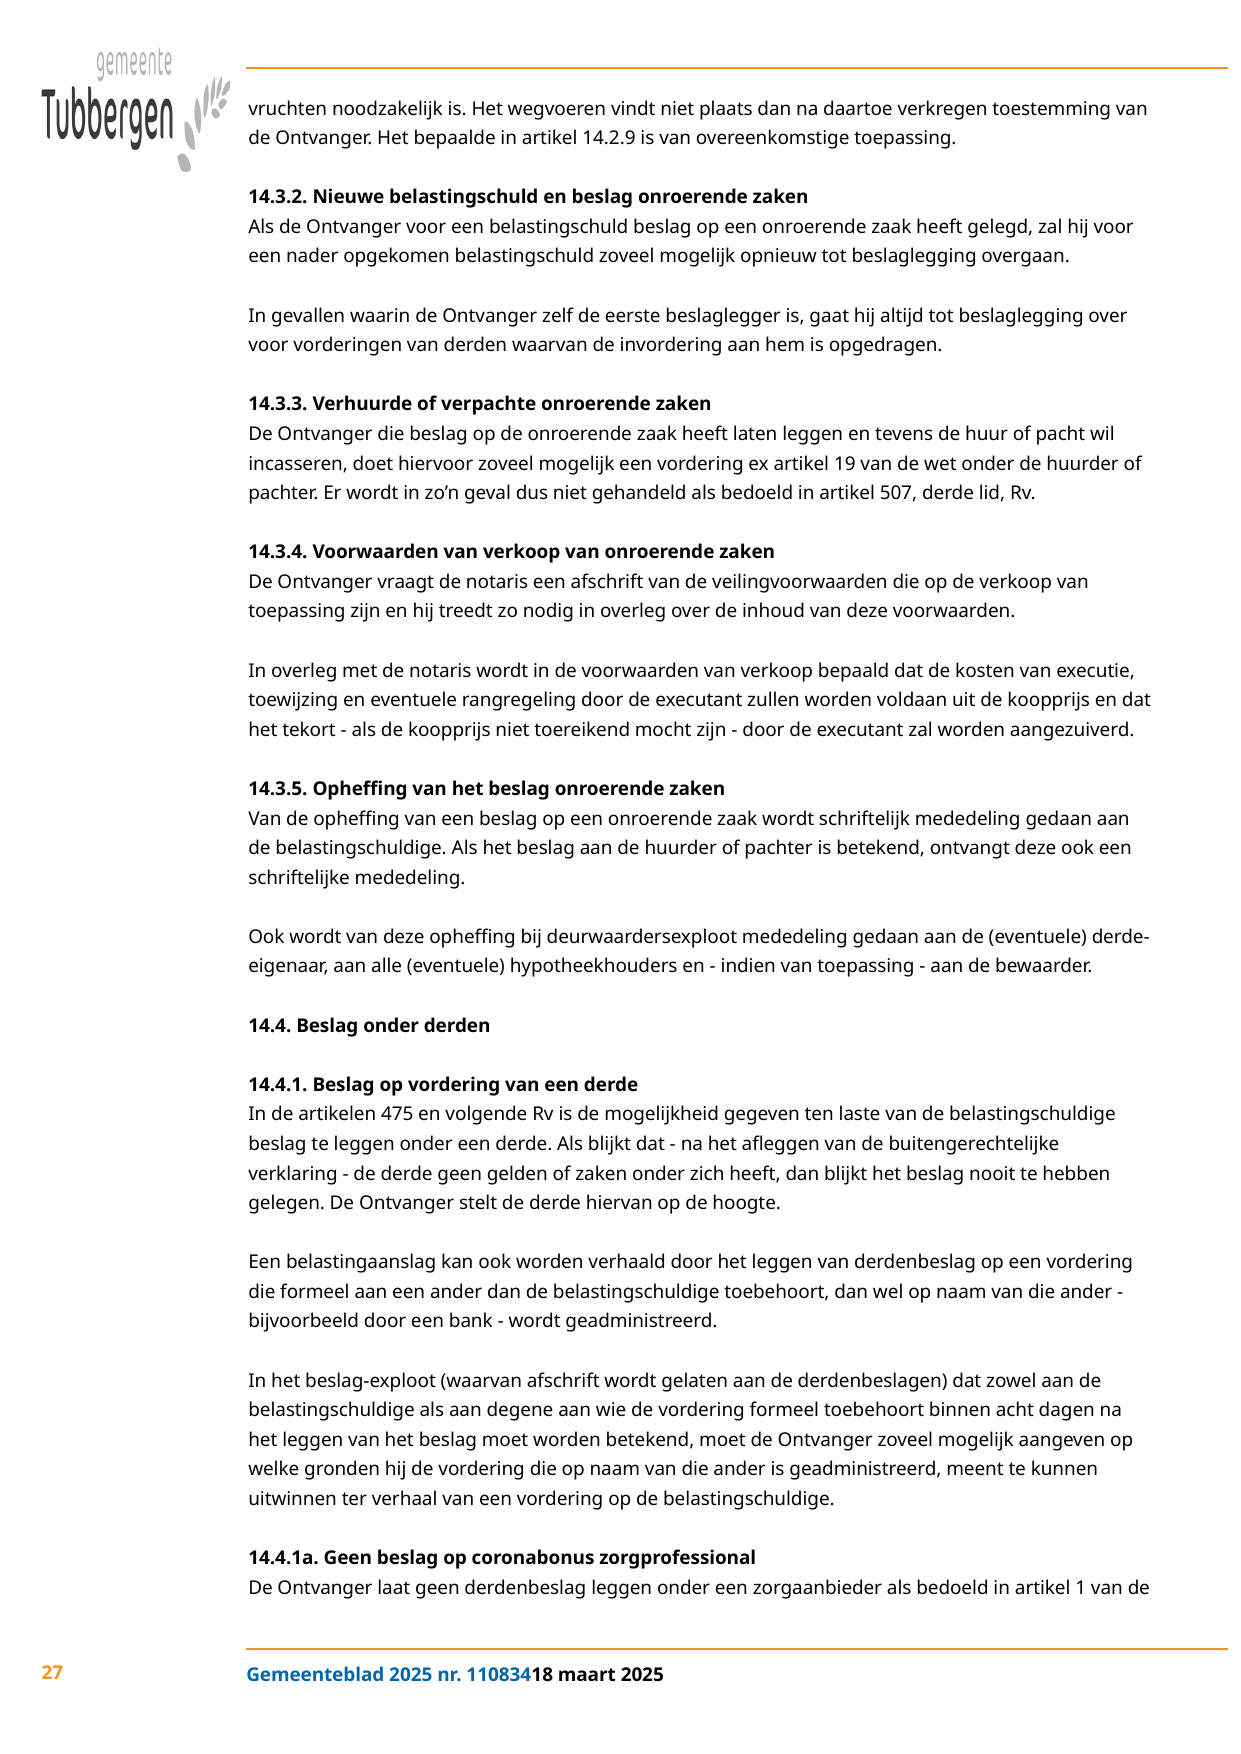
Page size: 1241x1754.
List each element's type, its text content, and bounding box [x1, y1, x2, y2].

text De Ontvanger die beslag op de onroerende zaak heeft laten leggen en tevens de huur of pacht wil incasseren, doet hiervoor zoveel mogelijk een vordering ex artikel 19 van de wet onder de huurder of pachter. Er wordt in zo’n geval dus niet gehandeld als bedoeld in artikel 507, derde lid, Rv. [248, 420, 1152, 505]
text 14.4. Beslag onder derden [248, 1012, 1152, 1038]
text In het beslag-exploot (waarvan afschrift wordt gelaten aan de derdenbeslagen) dat zowel aan de belastingschuldige als aan degene aan wie de vordering formeel toebehoort binnen acht dagen na het leggen van het beslag moet worden betekend, moet de Ontvanger zoveel mogelijk aangeven op welke gronden hij de vordering die op naam van die ander is geadministreerd, meent te kunnen uitwinnen ter verhaal van een vordering op de belastingschuldige. [248, 1367, 1152, 1511]
text 14.3.3. Verhuurde of verpachte onroerende zaken [248, 391, 1152, 416]
text Ook wordt van deze opheffing bij deurwaardersexploot mededeling gedaan aan de (eventuele) derde-eigenaar, aan alle (eventuele) hypotheekhouders en - indien van toepassing - aan de bewaarder. [248, 923, 1152, 978]
text In de artikelen 475 en volgende Rv is de mogelijkheid gegeven ten laste van de belastingschuldige beslag te leggen onder een derde. Als blijkt dat - na het afleggen van de buitengerechtelijke verklaring - de derde geen gelden of zaken onder zich heeft, dan blijkt het beslag nooit te hebben gelegen. De Ontvanger stelt de derde hiervan op de hoogte. [248, 1101, 1152, 1215]
text De Ontvanger vraagt de notaris een afschrift van de veilingvoorwaarden die op de verkoop van toepassing zijn en hij treedt zo nodig in overleg over de inhoud van deze voorwaarden. [248, 568, 1152, 623]
text 14.3.4. Voorwaarden van verkoop van onroerende zaken [248, 538, 1152, 564]
text Als de Ontvanger voor een belastingschuld beslag op een onroerende zaak heeft gelegd, zal hij voor een nader opgekomen belastingschuld zoveel mogelijk opnieuw tot beslaglegging overgaan. [248, 213, 1152, 268]
text In gevallen waarin de Ontvanger zelf de eerste beslaglegger is, gaat hij altijd tot beslaglegging over voor vorderingen van derden waarvan de invordering aan hem is opgedragen. [248, 302, 1152, 357]
text De Ontvanger laat geen derdenbeslag leggen onder een zorgaanbieder als bedoeld in artikel 1 van de [248, 1574, 1152, 1600]
text 14.4.1. Beslag op vordering van een derde [248, 1071, 1152, 1097]
text Van de opheffing van een beslag op een onroerende zaak wordt schriftelijk mededeling gedaan aan de belastingschuldige. Als het beslag aan de huurder of pachter is betekend, ontvangt deze ook een schriftelijke mededeling. [248, 805, 1152, 890]
text vruchten noodzakelijk is. Het wegvoeren vindt niet plaats dan na daartoe verkregen toestemming van de Ontvanger. Het bepaalde in artikel 14.2.9 is van overeenkomstige toepassing. [248, 95, 1152, 150]
text 14.3.5. Opheffing van het beslag onroerende zaken [248, 775, 1152, 801]
text 14.4.1a. Geen beslag op coronabonus zorgprofessional [248, 1544, 1152, 1570]
text In overleg met de notaris wordt in de voorwaarden van verkoop bepaald dat de kosten van executie, toewijzing en eventuele rangregeling door de executant zullen worden voldaan uit de koopprijs en dat het tekort - als de koopprijs niet toereikend mocht zijn - door de executant zal worden aangezuiverd. [248, 657, 1152, 742]
text 14.3.2. Nieuwe belastingschuld en beslag onroerende zaken [248, 183, 1152, 209]
text Een belastingaanslag kan ook worden verhaald door het leggen van derdenbeslag op een vordering die formeel aan een ander dan de belastingschuldige toebehoort, dan wel op naam van die ander - bijvoorbeeld door een bank - wordt geadministreerd. [248, 1248, 1152, 1333]
picture [41, 47, 231, 172]
